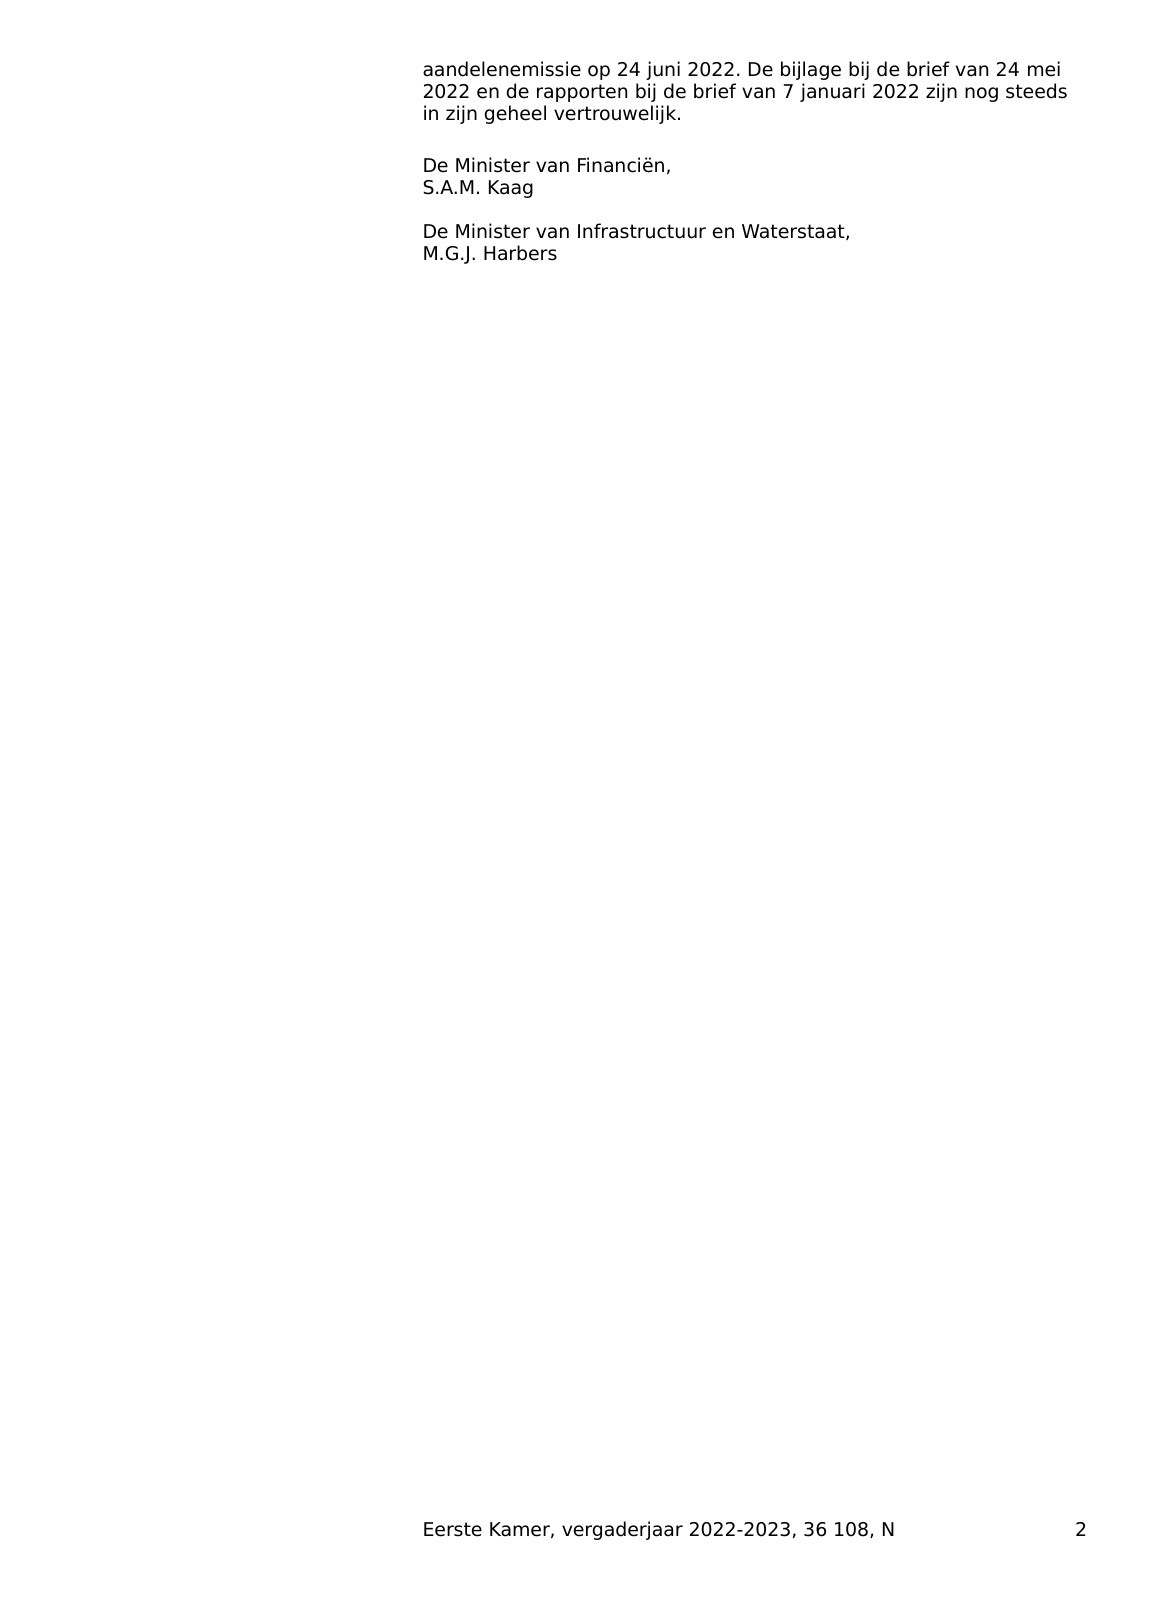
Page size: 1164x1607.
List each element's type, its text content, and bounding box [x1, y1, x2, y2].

text De Minister van Financiën, S.A.M. Kaag [422, 155, 1087, 199]
text aandelenemissie op 24 juni 2022. De bijlage bij de brief van 24 mei 2022 en de rapporten bij de brief van 7 januari 2022 zijn nog steeds in zijn geheel vertrouwelijk. [422, 59, 1087, 125]
text De Minister van Infrastructuur en Waterstaat, M.G.J. Harbers [422, 221, 1087, 265]
